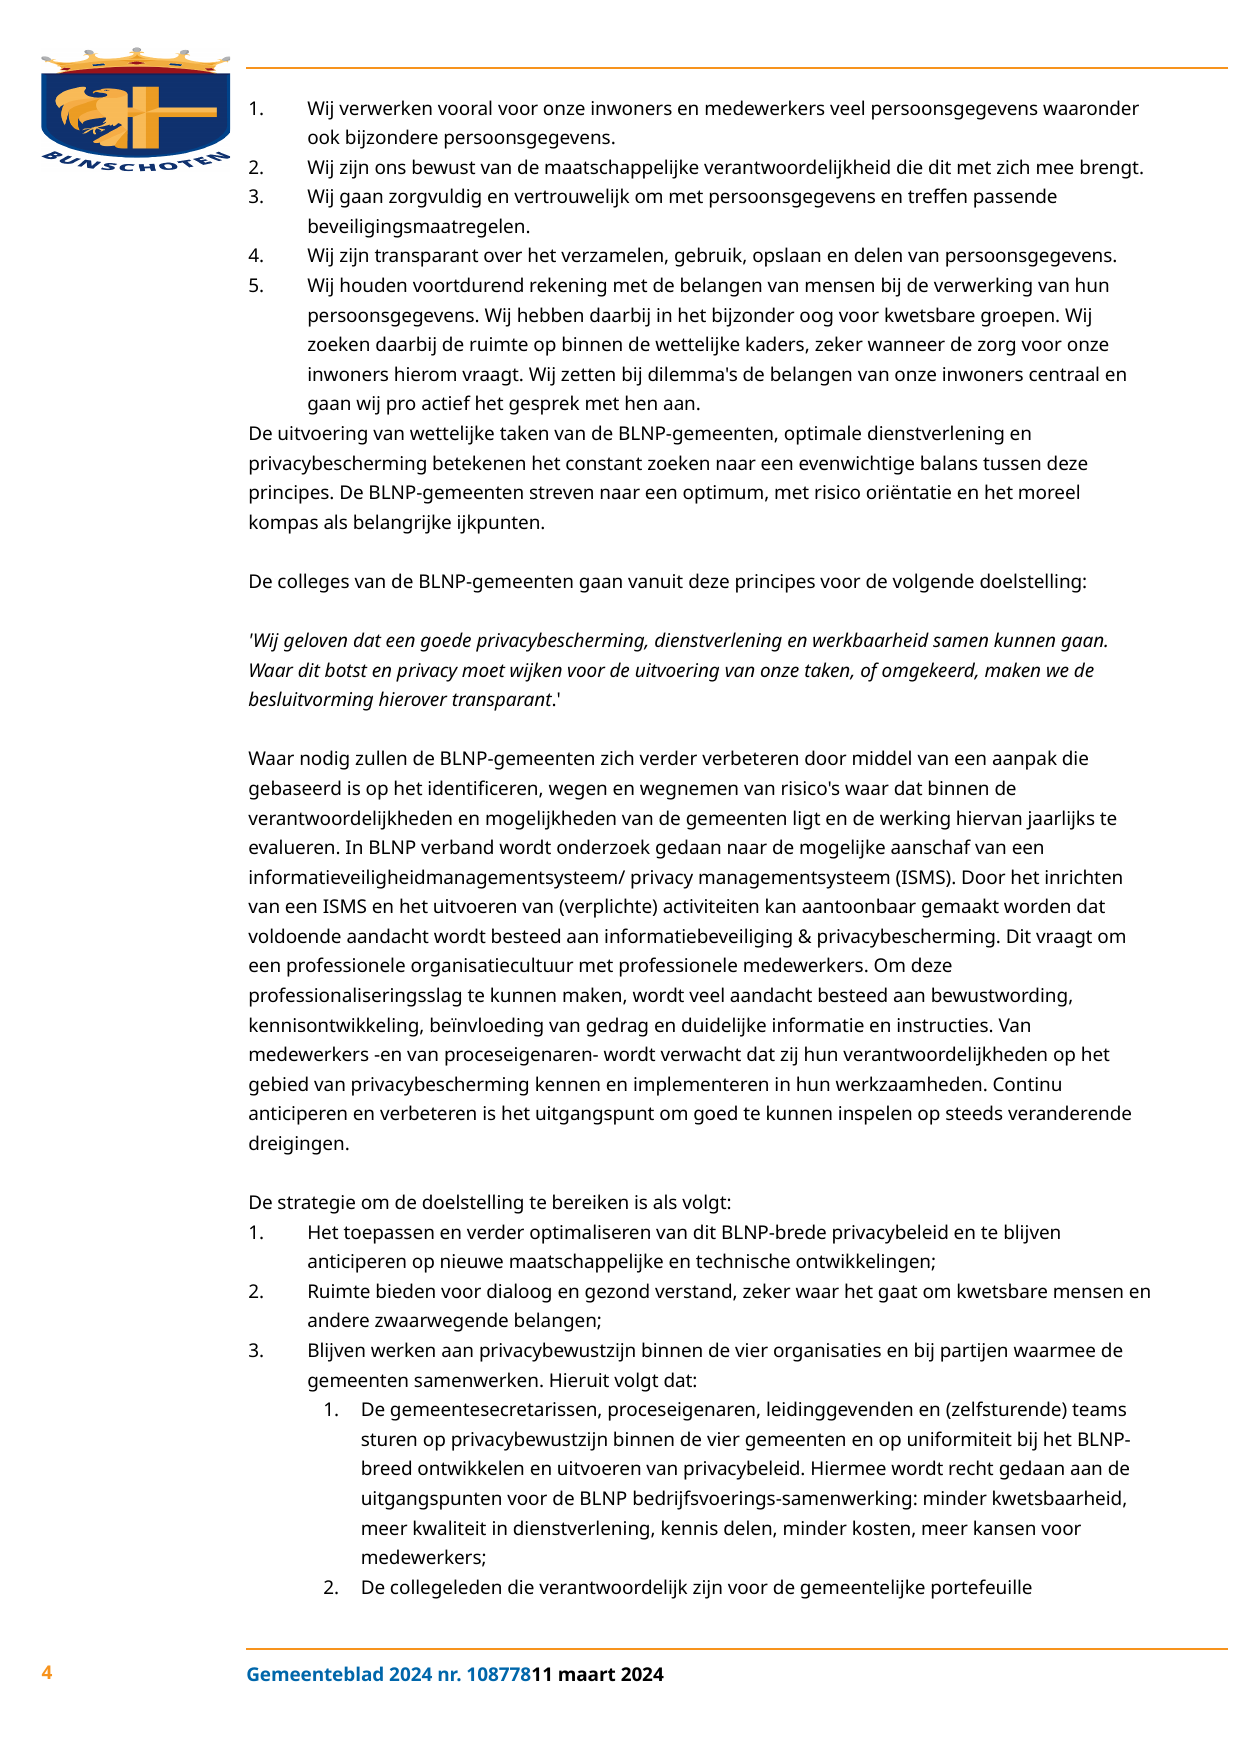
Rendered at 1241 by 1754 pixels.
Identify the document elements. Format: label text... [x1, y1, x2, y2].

text 'Wij geloven dat een goede privacybescherming, dienstverlening en werkbaarheid samen kunnen gaan. Waar dit botst en privacy moet wijken voor de uitvoering van onze taken, of omgekeerd, maken we de besluitvorming hierover transparant.' [248, 627, 1152, 712]
list Ruimte bieden voor dialoog en gezond verstand, zeker waar het gaat om kwetsbare mensen en andere zwaarwegende belangen; [248, 1278, 1152, 1333]
text De colleges van de BLNP-gemeenten gaan vanuit deze principes voor de volgende doelstelling: [248, 568, 1152, 594]
list Blijven werken aan privacybewustzijn binnen de vier organisaties en bij partijen waarmee de gemeenten samenwerken. Hieruit volgt dat: [248, 1337, 1152, 1393]
list De collegeleden die verantwoordelijk zijn voor de gemeentelijke portefeuille [323, 1574, 1152, 1600]
list Wij gaan zorgvuldig en vertrouwelijk om met persoonsgegevens en treffen passende beveiligingsmaatregelen. [248, 183, 1152, 239]
text De strategie om de doelstelling te bereiken is als volgt: [248, 1189, 1152, 1215]
list Het toepassen en verder optimaliseren van dit BLNP-brede privacybeleid en te blijven anticiperen op nieuwe maatschappelijke en technische ontwikkelingen; [248, 1219, 1152, 1274]
text De uitvoering van wettelijke taken van de BLNP-gemeenten, optimale dienstverlening en privacybescherming betekenen het constant zoeken naar een evenwichtige balans tussen deze principes. De BLNP-gemeenten streven naar een optimum, met risico oriëntatie en het moreel kompas als belangrijke ijkpunten. [248, 420, 1152, 535]
text Waar nodig zullen de BLNP-gemeenten zich verder verbeteren door middel van een aanpak die gebaseerd is op het identificeren, wegen en wegnemen van risico's waar dat binnen de verantwoordelijkheden en mogelijkheden van de gemeenten ligt en de werking hiervan jaarlijks te evalueren. In BLNP verband wordt onderzoek gedaan naar de mogelijke aanschaf van een informatieveiligheidmanagementsysteem/ privacy managementsysteem (ISMS). Door het inrichten van een ISMS en het uitvoeren van (verplichte) activiteiten kan aantoonbaar gemaakt worden dat voldoende aandacht wordt besteed aan informatiebeveiliging & privacybescherming. Dit vraagt om een professionele organisatiecultuur met professionele medewerkers. Om deze professionaliseringsslag te kunnen maken, wordt veel aandacht besteed aan bewustwording, kennisontwikkeling, beïnvloeding van gedrag en duidelijke informatie en instructies. Van medewerkers -en van proceseigenaren- wordt verwacht dat zij hun verantwoordelijkheden op het gebied van privacybescherming kennen en implementeren in hun werkzaamheden. Continu anticiperen en verbeteren is het uitgangspunt om goed te kunnen inspelen op steeds veranderende dreigingen. [248, 746, 1152, 1156]
list Wij zijn ons bewust van de maatschappelijke verantwoordelijkheid die dit met zich mee brengt. [248, 154, 1152, 180]
list Wij verwerken vooral voor onze inwoners en medewerkers veel persoonsgegevens waaronder ook bijzondere persoonsgegevens. [248, 95, 1152, 150]
list Wij houden voortdurend rekening met de belangen van mensen bij de verwerking van hun persoonsgegevens. Wij hebben daarbij in het bijzonder oog voor kwetsbare groepen. Wij zoeken daarbij de ruimte op binnen de wettelijke kaders, zeker wanneer de zorg voor onze inwoners hierom vraagt. Wij zetten bij dilemma's de belangen van onze inwoners centraal en gaan wij pro­ actief het gesprek met hen aan. [248, 272, 1152, 416]
picture [41, 47, 231, 172]
list Wij zijn transparant over het verzamelen, gebruik, opslaan en delen van persoonsgegevens. [248, 243, 1152, 268]
list De gemeentesecretarissen, proceseigenaren, leidinggevenden en (zelfsturende) teams sturen op privacybewustzijn binnen de vier gemeenten en op uniformiteit bij het BLNP-breed ontwikkelen en uitvoeren van privacybeleid. Hiermee wordt recht gedaan aan de uitgangspunten voor de BLNP­ bedrijfsvoerings-samenwerking: minder kwetsbaarheid, meer kwaliteit in dienstverlening, kennis delen, minder kosten, meer kansen voor medewerkers; [323, 1396, 1152, 1570]
